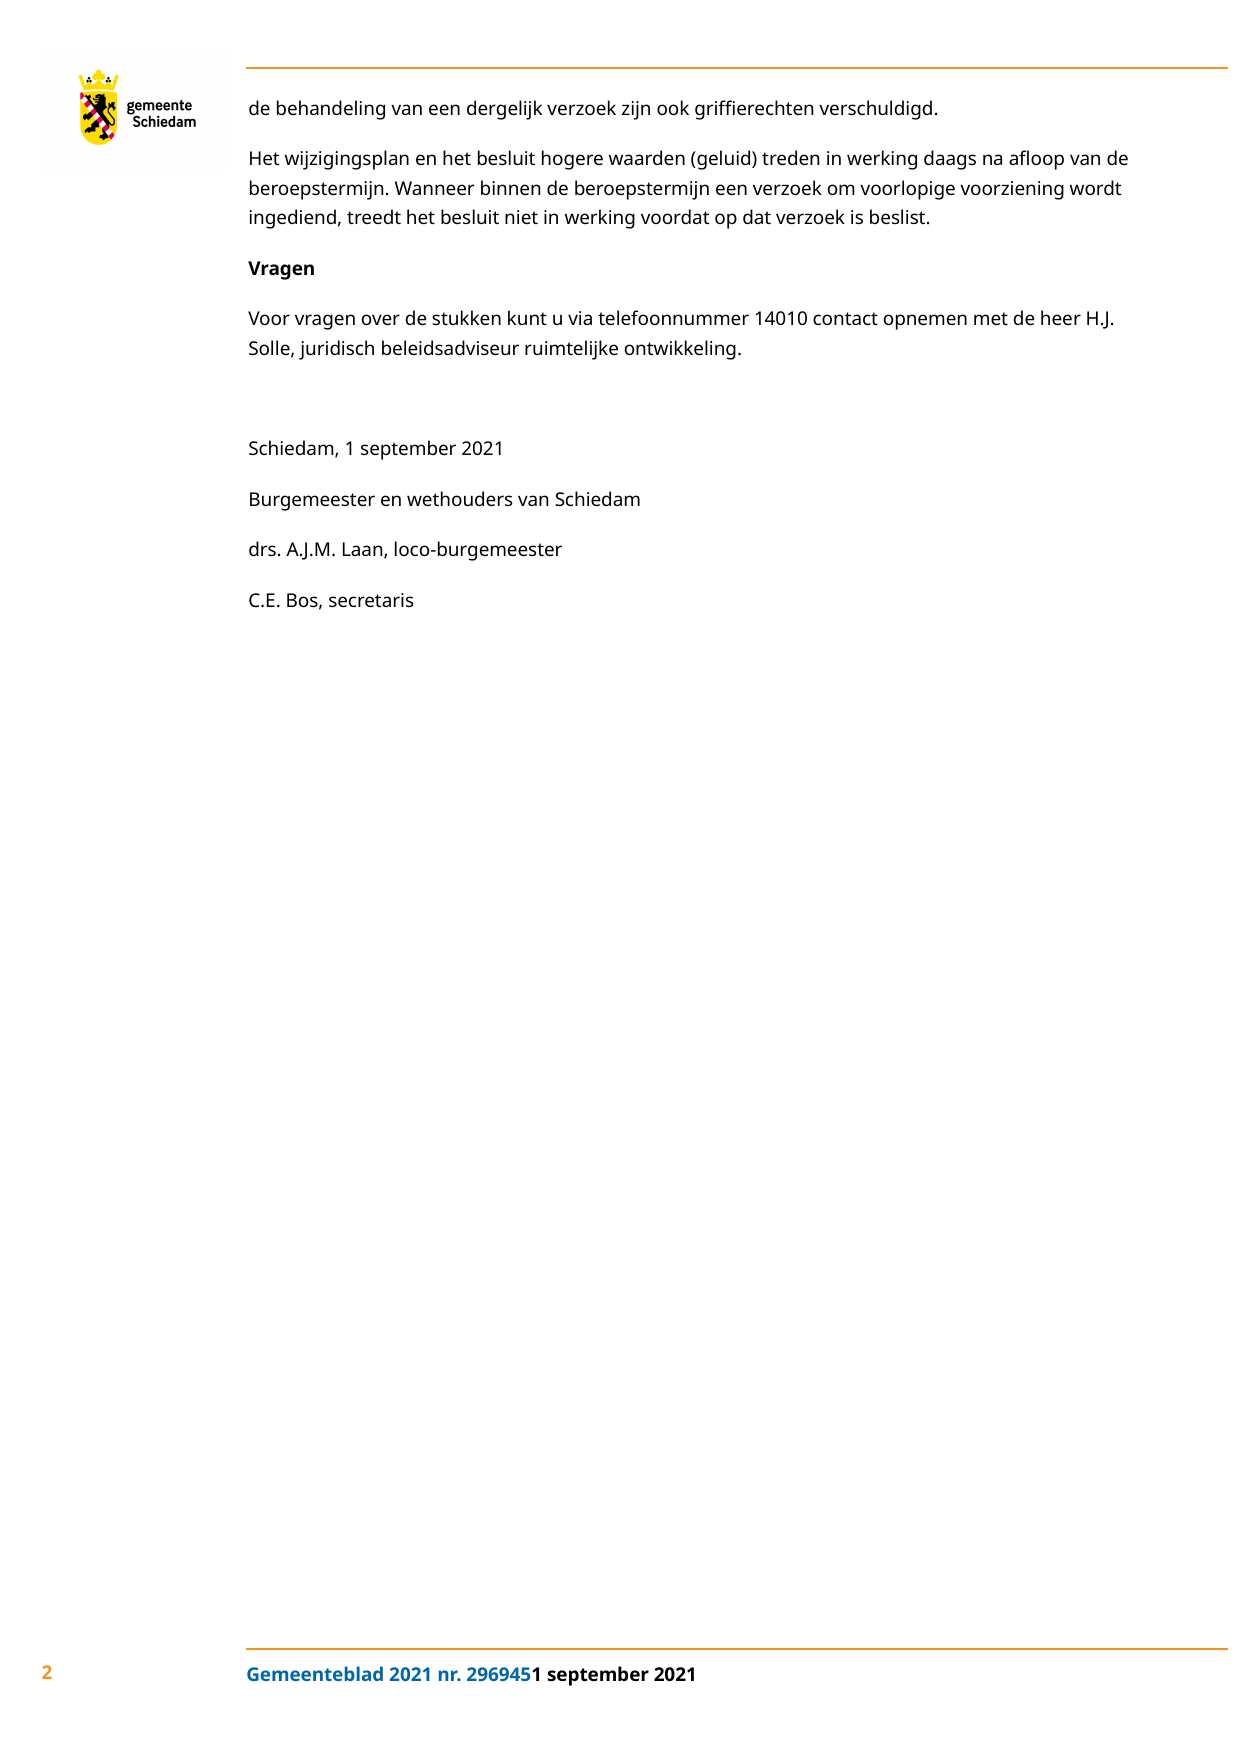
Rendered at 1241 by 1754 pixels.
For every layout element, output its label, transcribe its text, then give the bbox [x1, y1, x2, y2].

text drs. A.J.M. Laan, loco-burgemeester [248, 536, 1152, 562]
picture [41, 47, 231, 172]
text Burgemeester en wethouders van Schiedam [248, 486, 1152, 512]
text Vragen [248, 255, 1152, 281]
text Schiedam, 1 september 2021 [248, 436, 1152, 461]
text Voor vragen over de stukken kunt u via telefoonnummer 14010 contact opnemen met de heer H.J. Solle, juridisch beleidsadviseur ruimtelijke ontwikkeling. [248, 305, 1152, 361]
text de behandeling van een dergelijk verzoek zijn ook griffierechten verschuldigd. [248, 95, 1152, 121]
text C.E. Bos, secretaris [248, 587, 1152, 613]
text Het wijzigingsplan en het besluit hogere waarden (geluid) treden in werking daags na afloop van de beroepstermijn. Wanneer binnen de beroepstermijn een verzoek om voorlopige voorziening wordt ingediend, treedt het besluit niet in werking voordat op dat verzoek is beslist. [248, 145, 1152, 230]
